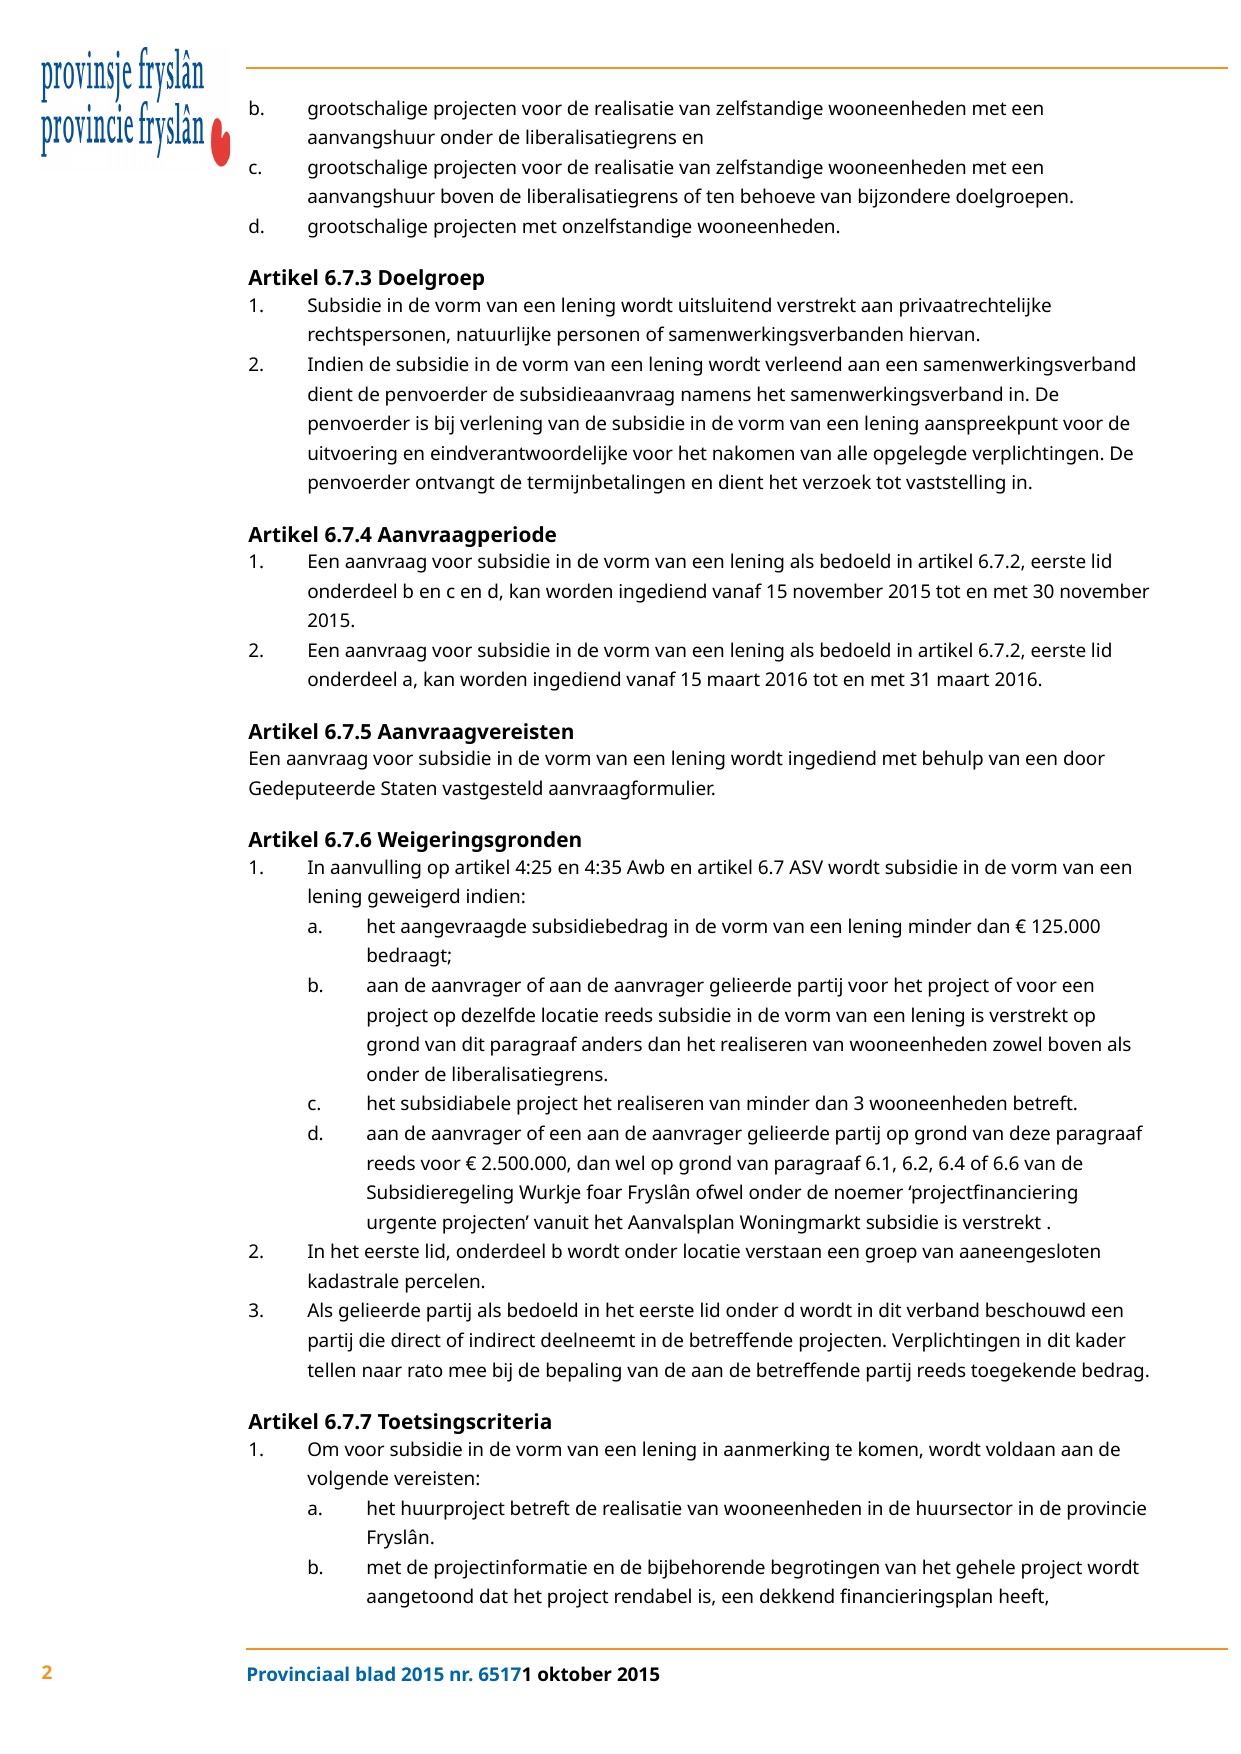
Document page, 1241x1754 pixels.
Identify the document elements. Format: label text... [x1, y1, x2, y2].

text Artikel 6.7.4 Aanvraagperiode [248, 520, 1152, 548]
list aan de aanvrager of aan de aanvrager gelieerde partij voor het project of voor een project op dezelfde locatie reeds subsidie in de vorm van een lening is verstrekt op grond van dit paragraaf anders dan het realiseren van wooneenheden zowel boven als onder de liberalisatiegrens. [307, 972, 1152, 1087]
text Artikel 6.7.3 Doelgroep [248, 263, 1152, 292]
list Als gelieerde partij als bedoeld in het eerste lid onder d wordt in dit verband beschouwd een partij die direct of indirect deelneemt in de betreffende projecten. Verplichtingen in dit kader tellen naar rato mee bij de bepaling van de aan de betreffende partij reeds toegekende bedrag. [248, 1298, 1152, 1383]
list met de projectinformatie en de bijbehorende begrotingen van het gehele project wordt aangetoond dat het project rendabel is, een dekkend financieringsplan heeft, [307, 1554, 1152, 1609]
list het huurproject betreft de realisatie van wooneenheden in de huursector in de provincie Fryslân. [307, 1495, 1152, 1550]
text Artikel 6.7.5 Aanvraagvereisten [248, 717, 1152, 746]
text Artikel 6.7.6 Weigeringsgronden [248, 826, 1152, 854]
text Een aanvraag voor subsidie in de vorm van een lening wordt ingediend met behulp van een door Gedeputeerde Staten vastgesteld aanvraagformulier. [248, 746, 1152, 801]
list Een aanvraag voor subsidie in de vorm van een lening als bedoeld in artikel 6.7.2, eerste lid onderdeel a, kan worden ingediend vanaf 15 maart 2016 tot en met 31 maart 2016. [248, 637, 1152, 692]
list In aanvulling op artikel 4:25 en 4:35 Awb en artikel 6.7 ASV wordt subsidie in de vorm van een lening geweigerd indien: [248, 854, 1152, 909]
list grootschalige projecten met onzelfstandige wooneenheden. [248, 213, 1152, 239]
list Een aanvraag voor subsidie in de vorm van een lening als bedoeld in artikel 6.7.2, eerste lid onderdeel b en c en d, kan worden ingediend vanaf 15 november 2015 tot en met 30 november 2015. [248, 548, 1152, 633]
list grootschalige projecten voor de realisatie van zelfstandige wooneenheden met een aanvangshuur boven de liberalisatiegrens of ten behoeve van bijzondere doelgroepen. [248, 154, 1152, 209]
text Artikel 6.7.7 Toetsingscriteria [248, 1407, 1152, 1436]
list Indien de subsidie in de vorm van een lening wordt verleend aan een samenwerkingsverband dient de penvoerder de subsidieaanvraag namens het samenwerkingsverband in. De penvoerder is bij verlening van de subsidie in de vorm van een lening aanspreekpunt voor de uitvoering en eindverantwoordelijke voor het nakomen van alle opgelegde verplichtingen. De penvoerder ontvangt de termijnbetalingen en dient het verzoek tot vaststelling in. [248, 351, 1152, 495]
list het aangevraagde subsidiebedrag in de vorm van een lening minder dan € 125.000 bedraagt; [307, 913, 1152, 968]
list In het eerste lid, onderdeel b wordt onder locatie verstaan een groep van aaneengesloten kadastrale percelen. [248, 1238, 1152, 1294]
list Om voor subsidie in de vorm van een lening in aanmerking te komen, wordt voldaan aan de volgende vereisten: [248, 1436, 1152, 1491]
list Subsidie in de vorm van een lening wordt uitsluitend verstrekt aan privaatrechtelijke rechtspersonen, natuurlijke personen of samenwerkingsverbanden hiervan. [248, 292, 1152, 347]
picture [41, 47, 231, 172]
list het subsidiabele project het realiseren van minder dan 3 wooneenheden betreft. [307, 1091, 1152, 1116]
list aan de aanvrager of een aan de aanvrager gelieerde partij op grond van deze paragraaf reeds voor € 2.500.000, dan wel op grond van paragraaf 6.1, 6.2, 6.4 of 6.6 van de Subsidieregeling Wurkje foar Fryslân ofwel onder de noemer ‘projectfinanciering urgente projecten’ vanuit het Aanvalsplan Woningmarkt subsidie is verstrekt . [307, 1120, 1152, 1235]
list grootschalige projecten voor de realisatie van zelfstandige wooneenheden met een aanvangshuur onder de liberalisatiegrens en [248, 95, 1152, 150]
